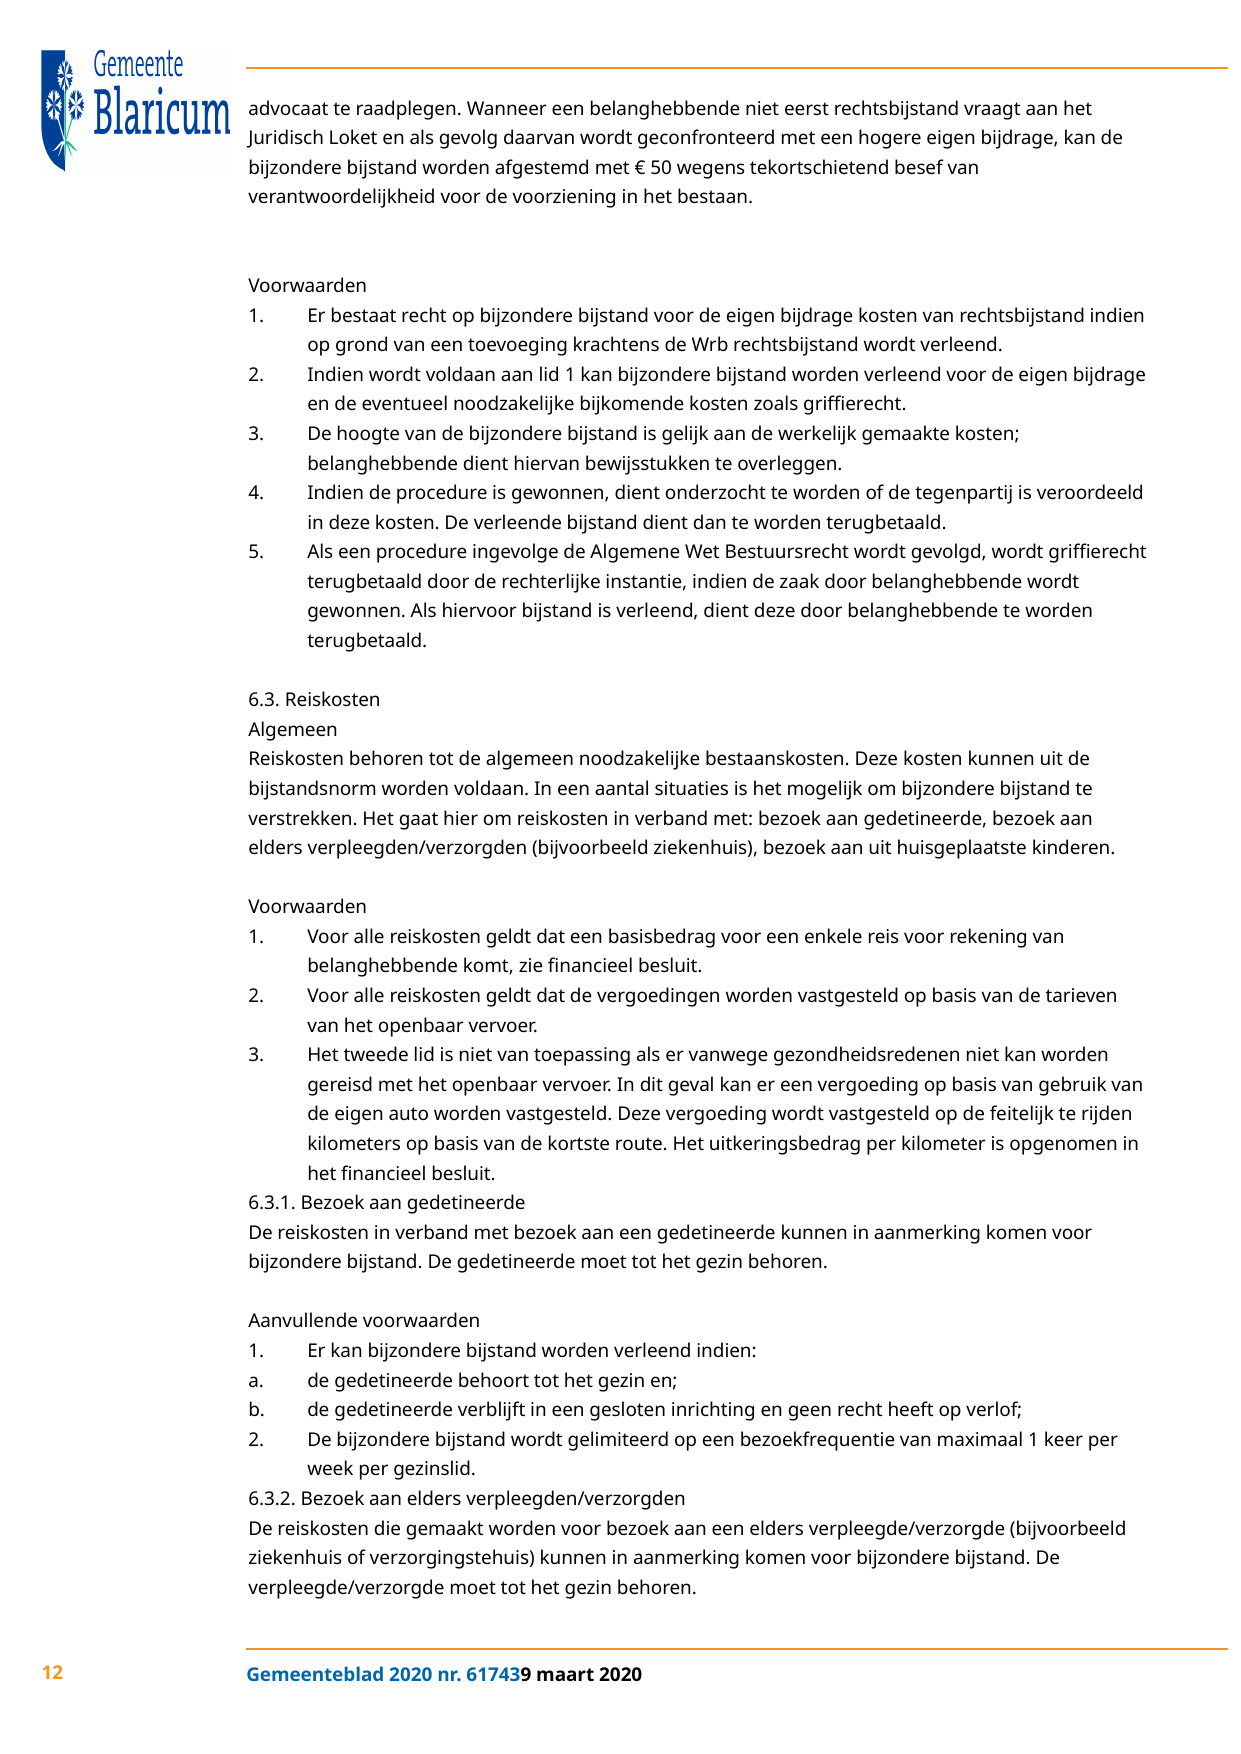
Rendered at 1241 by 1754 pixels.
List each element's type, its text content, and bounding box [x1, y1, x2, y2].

text Voorwaarden [248, 272, 1152, 298]
picture [41, 47, 231, 172]
list Het tweede lid is niet van toepassing als er vanwege gezondheidsredenen niet kan worden gereisd met het openbaar vervoer. In dit geval kan er een vergoeding op basis van gebruik van de eigen auto worden vastgesteld. Deze vergoeding wordt vastgesteld op de feitelijk te rijden kilometers op basis van de kortste route. Het uitkeringsbedrag per kilometer is opgenomen in het financieel besluit. [248, 1041, 1152, 1186]
list De bijzondere bijstand wordt gelimiteerd op een bezoekfrequentie van maximaal 1 keer per week per gezinslid. [248, 1426, 1152, 1481]
list Er bestaat recht op bijzondere bijstand voor de eigen bijdrage kosten van rechtsbijstand indien op grond van een toevoeging krachtens de Wrb rechtsbijstand wordt verleend. [248, 302, 1152, 357]
list Er kan bijzondere bijstand worden verleend indien: [248, 1337, 1152, 1363]
list de gedetineerde verblijft in een gesloten inrichting en geen recht heeft op verlof; [248, 1396, 1152, 1422]
list De hoogte van de bijzondere bijstand is gelijk aan de werkelijk gemaakte kosten; belanghebbende dient hiervan bewijsstukken te overleggen. [248, 420, 1152, 476]
list Indien wordt voldaan aan lid 1 kan bijzondere bijstand worden verleend voor de eigen bijdrage en de eventueel noodzakelijke bijkomende kosten zoals griffierecht. [248, 361, 1152, 416]
text De reiskosten in verband met bezoek aan een gedetineerde kunnen in aanmerking komen voor bijzondere bijstand. De gedetineerde moet tot het gezin behoren. [248, 1219, 1152, 1274]
text Aanvullende voorwaarden [248, 1308, 1152, 1333]
text Voorwaarden [248, 893, 1152, 919]
list Voor alle reiskosten geldt dat een basisbedrag voor een enkele reis voor rekening van belanghebbende komt, zie financieel besluit. [248, 923, 1152, 978]
list Voor alle reiskosten geldt dat de vergoedingen worden vastgesteld op basis van de tarieven van het openbaar vervoer. [248, 982, 1152, 1038]
text advocaat te raadplegen. Wanneer een belanghebbende niet eerst rechtsbijstand vraagt aan het Juridisch Loket en als gevolg daarvan wordt geconfronteerd met een hogere eigen bijdrage, kan de bijzondere bijstand worden afgestemd met € 50 wegens tekortschietend besef van verantwoordelijkheid voor de voorziening in het bestaan. [248, 95, 1152, 209]
text Algemeen [248, 716, 1152, 742]
text 6.3. Reiskosten [248, 686, 1152, 712]
text Reiskosten behoren tot de algemeen noodzakelijke bestaanskosten. Deze kosten kunnen uit de bijstandsnorm worden voldaan. In een aantal situaties is het mogelijk om bijzondere bijstand te verstrekken. Het gaat hier om reiskosten in verband met: bezoek aan gedetineerde, bezoek aan elders verpleegden/verzorgden (bijvoorbeeld ziekenhuis), bezoek aan uit huisgeplaatste kinderen. [248, 746, 1152, 860]
text De reiskosten die gemaakt worden voor bezoek aan een elders verpleegde/verzorgde (bijvoorbeeld ziekenhuis of verzorgingstehuis) kunnen in aanmerking komen voor bijzondere bijstand. De verpleegde/verzorgde moet tot het gezin behoren. [248, 1515, 1152, 1600]
list Als een procedure ingevolge de Algemene Wet Bestuursrecht wordt gevolgd, wordt griffierecht terugbetaald door de rechterlijke instantie, indien de zaak door belanghebbende wordt gewonnen. Als hiervoor bijstand is verleend, dient deze door belanghebbende te worden terugbetaald. [248, 538, 1152, 653]
text 6.3.1. Bezoek aan gedetineerde [248, 1189, 1152, 1215]
list Indien de procedure is gewonnen, dient onderzocht te worden of de tegenpartij is veroordeeld in deze kosten. De verleende bijstand dient dan te worden terugbetaald. [248, 479, 1152, 535]
text 6.3.2. Bezoek aan elders verpleegden/verzorgden [248, 1485, 1152, 1511]
list de gedetineerde behoort tot het gezin en; [248, 1367, 1152, 1393]
